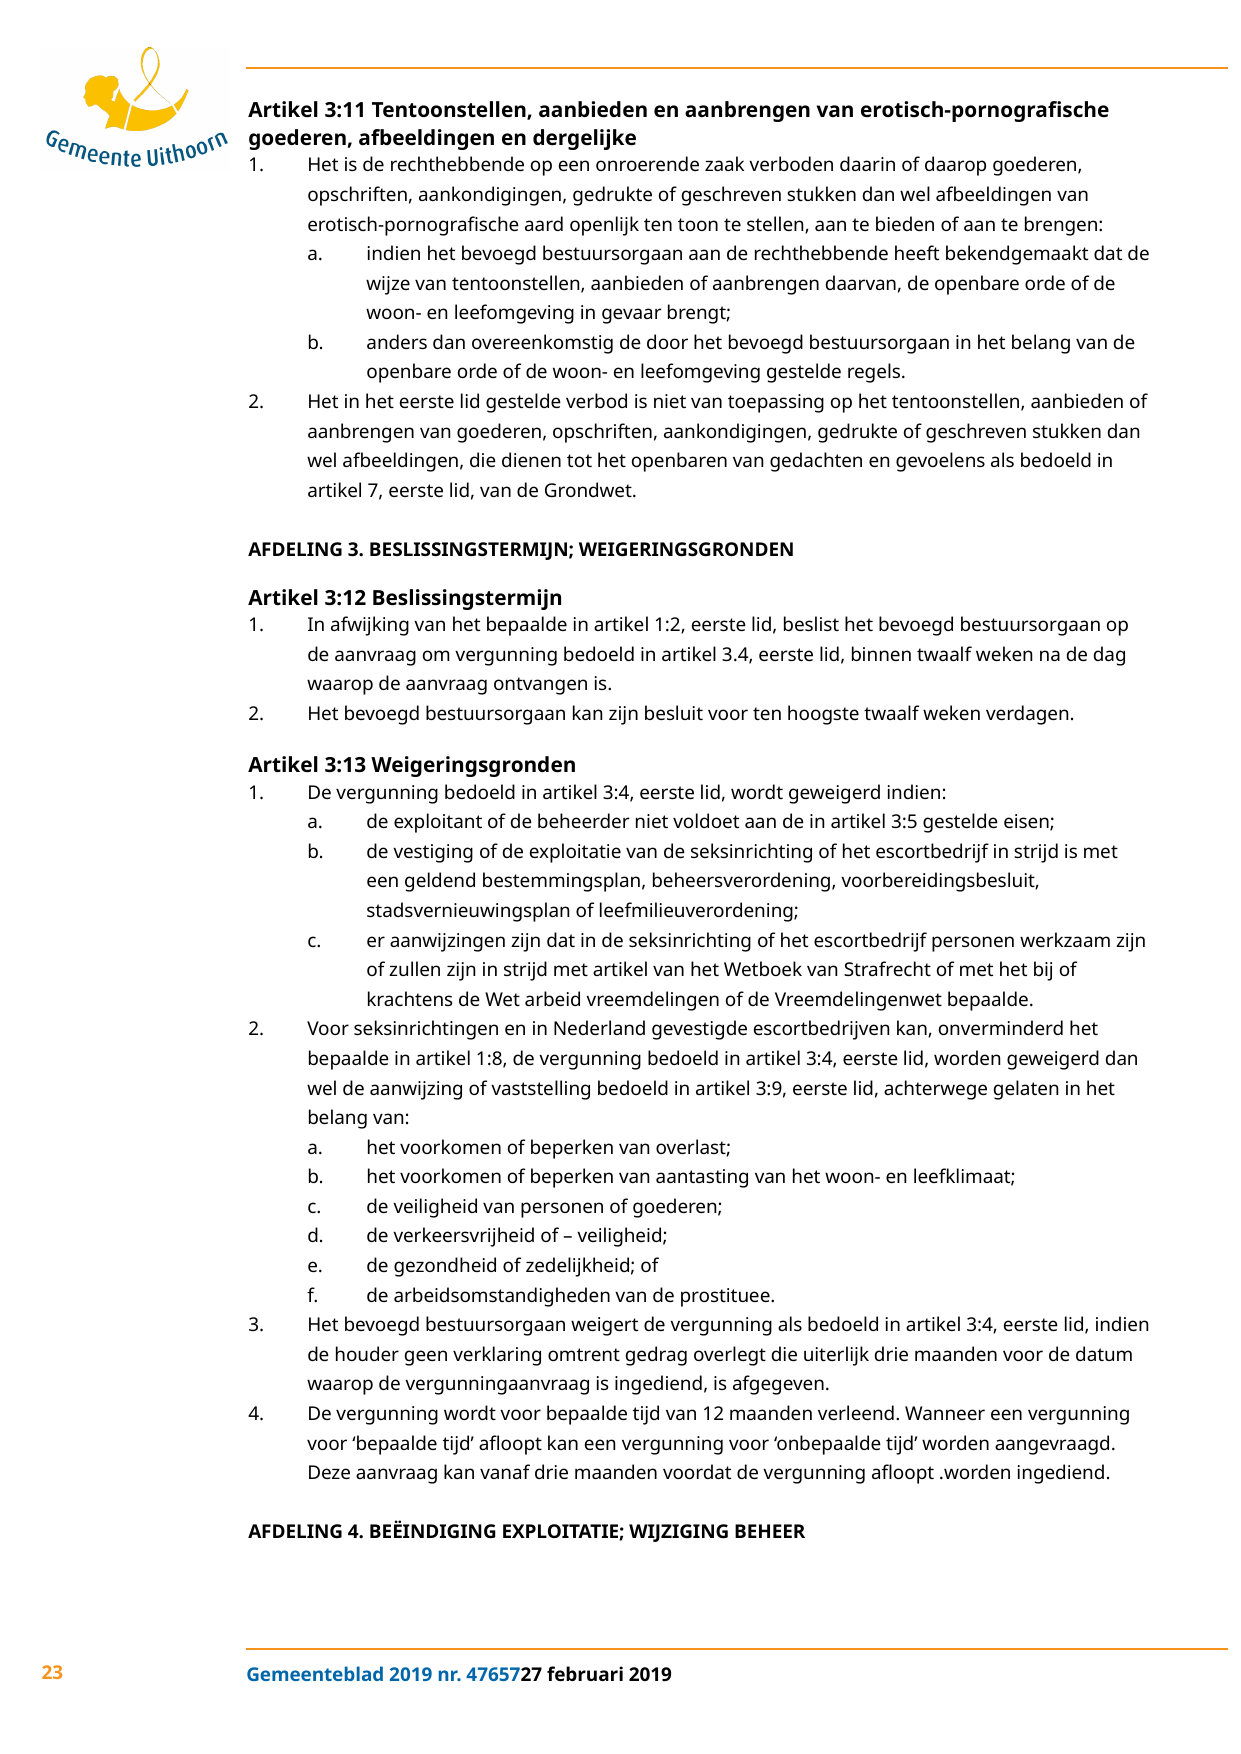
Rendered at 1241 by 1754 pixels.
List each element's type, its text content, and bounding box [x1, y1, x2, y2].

list de veiligheid van personen of goederen; [307, 1193, 1152, 1219]
list Het bevoegd bestuursorgaan kan zijn besluit voor ten hoogste twaalf weken verdagen. [248, 700, 1152, 726]
list de vestiging of de exploitatie van de seksinrichting of het escortbedrijf in strijd is met een geldend bestemmingsplan, beheersverordening, voorbereidingsbesluit, stadsvernieuwingsplan of leefmilieuverordening; [307, 838, 1152, 923]
list de verkeersvrijheid of – veiligheid; [307, 1223, 1152, 1248]
text Artikel 3:12 Beslissingstermijn [248, 583, 1152, 611]
list de arbeidsomstandigheden van de prostituee. [307, 1282, 1152, 1307]
list de gezondheid of zedelijkheid; of [307, 1252, 1152, 1278]
list de exploitant of de beheerder niet voldoet aan de in artikel 3:5 gestelde eisen; [307, 808, 1152, 834]
text Artikel 3:11 Tentoonstellen, aanbieden en aanbrengen van erotisch-pornografische goederen, afbeeldingen en dergelijke [248, 95, 1152, 152]
list Het in het eerste lid gestelde verbod is niet van toepassing op het tentoonstellen, aanbieden of aanbrengen van goederen, opschriften, aankondigingen, gedrukte of geschreven stukken dan wel afbeeldingen, die dienen tot het openbaren van gedachten en gevoelens als bedoeld in artikel 7, eerste lid, van de Grondwet. [248, 388, 1152, 503]
list Voor seksinrichtingen en in Nederland gevestigde escortbedrijven kan, onverminderd het bepaalde in artikel 1:8, de vergunning bedoeld in artikel 3:4, eerste lid, worden geweigerd dan wel de aanwijzing of vaststelling bedoeld in artikel 3:9, eerste lid, achterwege gelaten in het belang van: [248, 1016, 1152, 1130]
picture [41, 47, 231, 172]
list Het bevoegd bestuursorgaan weigert de vergunning als bedoeld in artikel 3:4, eerste lid, indien de houder geen verklaring omtrent gedrag overlegt die uiterlijk drie maanden voor de datum waarop de vergunningaanvraag is ingediend, is afgegeven. [248, 1311, 1152, 1396]
list indien het bevoegd bestuursorgaan aan de rechthebbende heeft bekendgemaakt dat de wijze van tentoonstellen, aanbieden of aanbrengen daarvan, de openbare orde of de woon- en leefomgeving in gevaar brengt; [307, 240, 1152, 325]
list anders dan overeenkomstig de door het bevoegd bestuursorgaan in het belang van de openbare orde of de woon- en leefomgeving gestelde regels. [307, 329, 1152, 384]
list De vergunning bedoeld in artikel 3:4, eerste lid, wordt geweigerd indien: [248, 779, 1152, 804]
text Artikel 3:13 Weigeringsgronden [248, 750, 1152, 779]
list er aanwijzingen zijn dat in de seksinrichting of het escortbedrijf personen werkzaam zijn of zullen zijn in strijd met artikel van het Wetboek van Strafrecht of met het bij of krachtens de Wet arbeid vreemdelingen of de Vreemdelingenwet bepaalde. [307, 927, 1152, 1012]
list Het is de rechthebbende op een onroerende zaak verboden daarin of daarop goederen, opschriften, aankondigingen, gedrukte of geschreven stukken dan wel afbeeldingen van erotisch-pornografische aard openlijk ten toon te stellen, aan te bieden of aan te brengen: [248, 152, 1152, 237]
list De vergunning wordt voor bepaalde tijd van 12 maanden verleend. Wanneer een vergunning voor ‘bepaalde tijd’ afloopt kan een vergunning voor ‘onbepaalde tijd’ worden aangevraagd. Deze aanvraag kan vanaf drie maanden voordat de vergunning afloopt .worden ingediend. [248, 1400, 1152, 1485]
text AFDELING 3. BESLISSINGSTERMIJN; WEIGERINGSGRONDEN [248, 536, 1152, 562]
text AFDELING 4. BEËINDIGING EXPLOITATIE; WIJZIGING BEHEER [248, 1518, 1152, 1544]
list het voorkomen of beperken van overlast; [307, 1134, 1152, 1159]
list In afwijking van het bepaalde in artikel 1:2, eerste lid, beslist het bevoegd bestuursorgaan op de aanvraag om vergunning bedoeld in artikel 3.4, eerste lid, binnen twaalf weken na de dag waarop de aanvraag ontvangen is. [248, 611, 1152, 696]
list het voorkomen of beperken van aantasting van het woon- en leefklimaat; [307, 1163, 1152, 1189]
